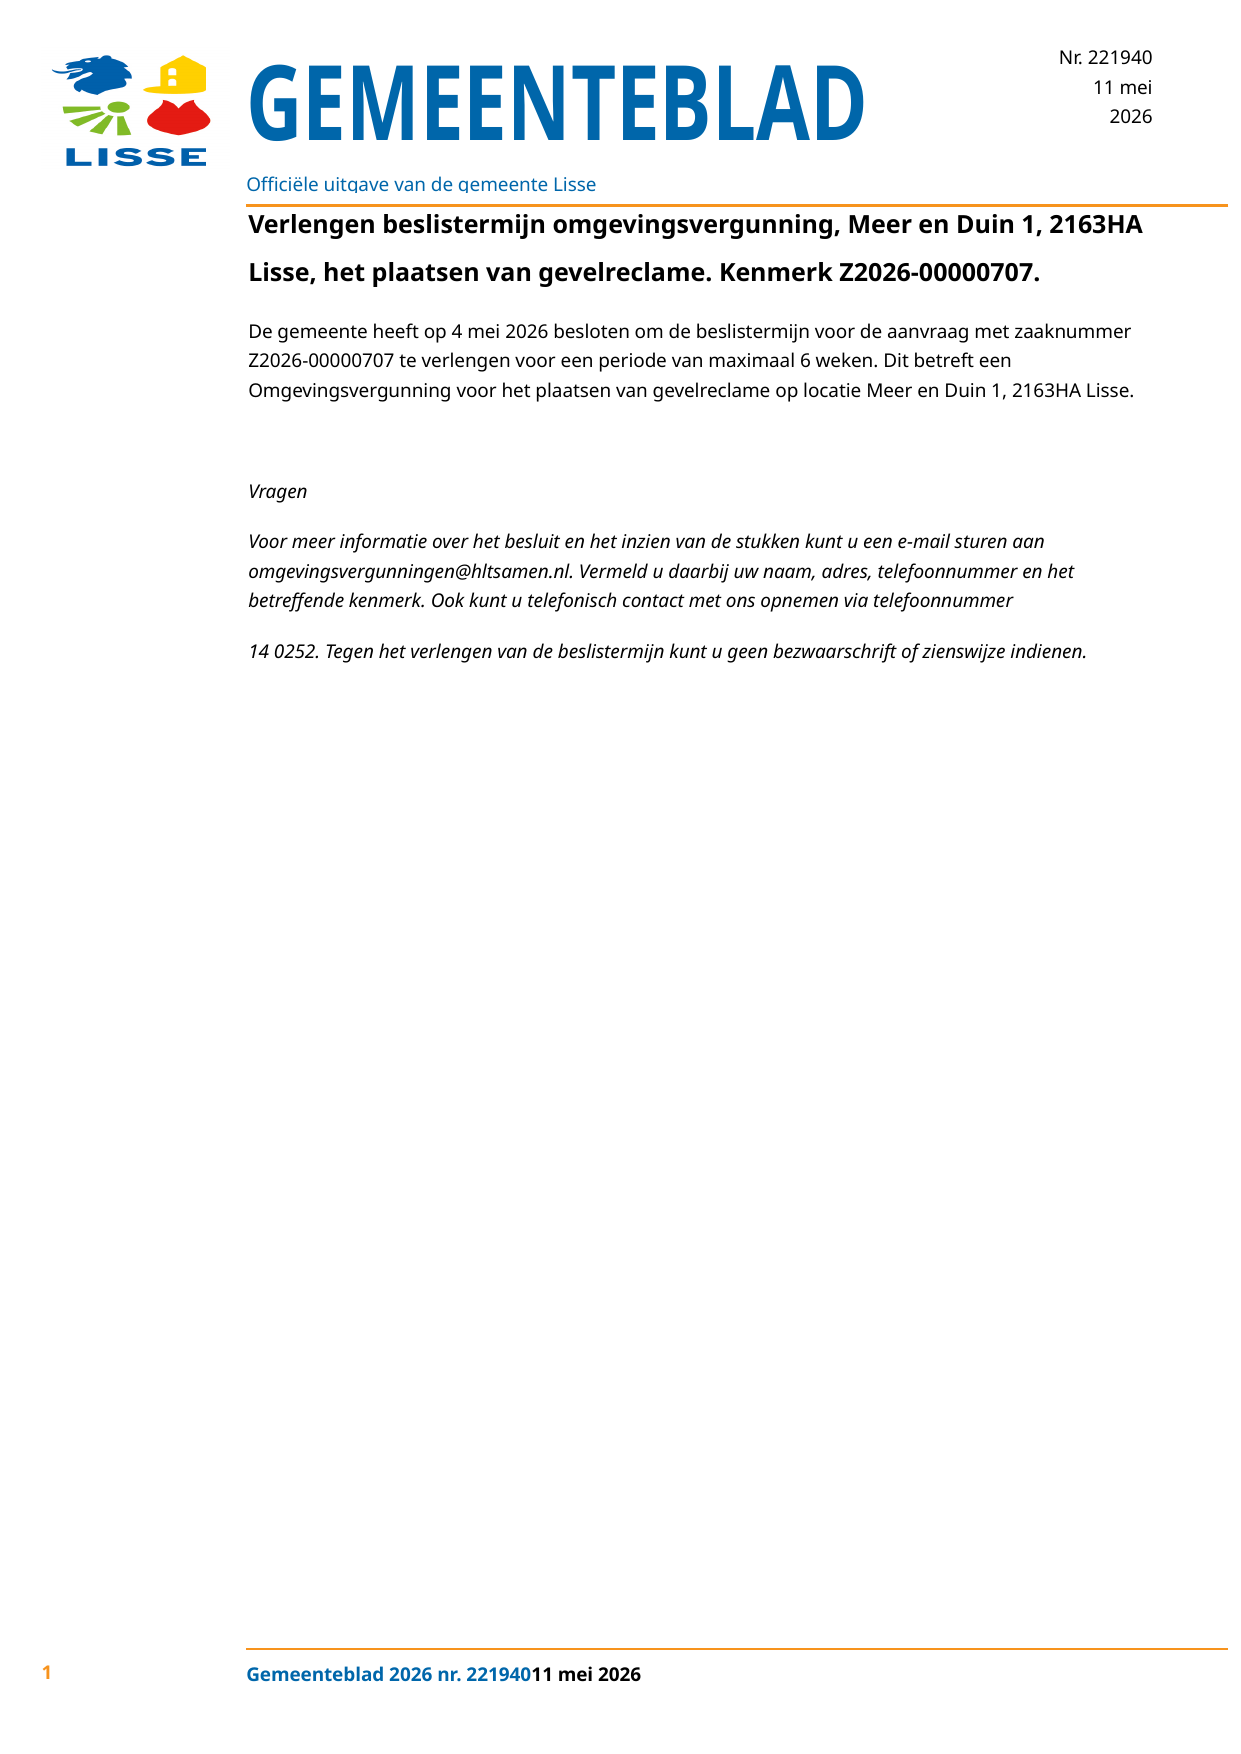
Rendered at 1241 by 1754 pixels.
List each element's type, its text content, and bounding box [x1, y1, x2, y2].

text 14 0252. Tegen het verlengen van de beslistermijn kunt u geen bezwaarschrift of zienswijze indienen. [248, 638, 1152, 664]
text Vragen [248, 478, 1152, 504]
picture [41, 47, 231, 172]
text Verlengen beslistermijn omgevingsvergunning, Meer en Duin 1, 2163HA Lisse, het plaatsen van gevelreclame. Kenmerk Z2026-00000707. [248, 207, 1152, 288]
text De gemeente heeft op 4 mei 2026 besloten om de beslistermijn voor de aanvraag met zaaknummer Z2026-00000707 te verlengen voor een periode van maximaal 6 weken. Dit betreft een Omgevingsvergunning voor het plaatsen van gevelreclame op locatie Meer en Duin 1, 2163HA Lisse. [248, 318, 1152, 403]
text Voor meer informatie over het besluit en het inzien van de stukken kunt u een e-mail sturen aan omgevingsvergunningen@hltsamen.nl. Vermeld u daarbij uw naam, adres, telefoonnummer en het betreffende kenmerk. Ook kunt u telefonisch contact met ons opnemen via telefoonnummer [248, 528, 1152, 613]
